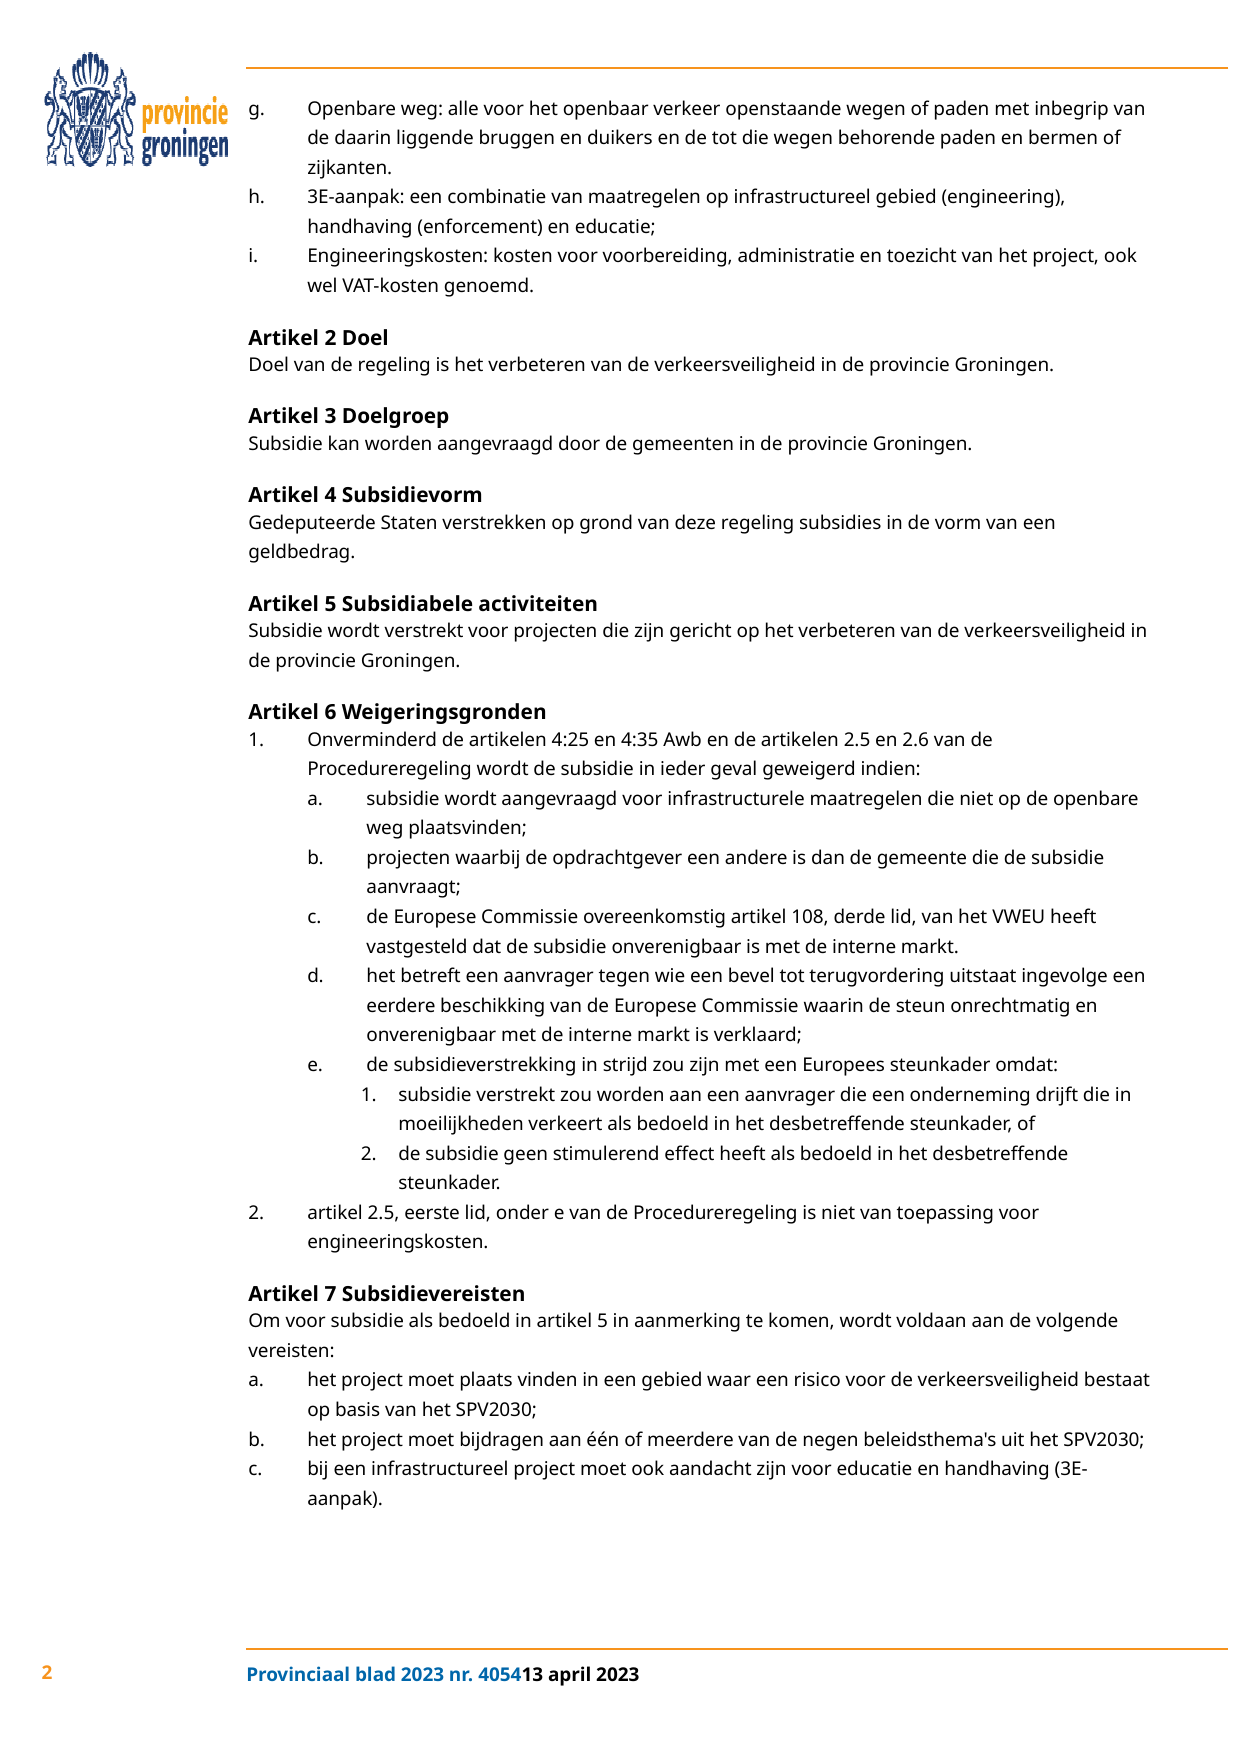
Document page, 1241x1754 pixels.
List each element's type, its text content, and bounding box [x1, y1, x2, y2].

text Artikel 4 Subsidievorm [248, 480, 1152, 509]
list Onverminderd de artikelen 4:25 en 4:35 Awb en de artikelen 2.5 en 2.6 van de Procedureregeling wordt de subsidie in ieder geval geweigerd indien: [248, 726, 1152, 781]
list projecten waarbij de opdrachtgever een andere is dan de gemeente die de subsidie aanvraagt; [307, 844, 1152, 899]
list 3E-aanpak: een combinatie van maatregelen op infrastructureel gebied (engineering), handhaving (enforcement) en educatie; [248, 183, 1152, 239]
list Engineeringskosten: kosten voor voorbereiding, administratie en toezicht van het project, ook wel VAT-kosten genoemd. [248, 243, 1152, 298]
text Subsidie wordt verstrekt voor projecten die zijn gericht op het verbeteren van de verkeersveiligheid in de provincie Groningen. [248, 617, 1152, 673]
list subsidie wordt aangevraagd voor infrastructurele maatregelen die niet op de openbare weg plaatsvinden; [307, 785, 1152, 840]
text Gedeputeerde Staten verstrekken op grond van deze regeling subsidies in de vorm van een geldbedrag. [248, 509, 1152, 564]
text Doel van de regeling is het verbeteren van de verkeersveiligheid in de provincie Groningen. [248, 351, 1152, 377]
list het project moet plaats vinden in een gebied waar een risico voor de verkeersveiligheid bestaat op basis van het SPV2030; [248, 1367, 1152, 1422]
list het betreft een aanvrager tegen wie een bevel tot terugvordering uitstaat ingevolge een eerdere beschikking van de Europese Commissie waarin de steun onrechtmatig en onverenigbaar met de interne markt is verklaard; [307, 962, 1152, 1047]
text Artikel 5 Subsidiabele activiteiten [248, 589, 1152, 617]
text Artikel 2 Doel [248, 323, 1152, 351]
picture [41, 47, 231, 172]
list de Europese Commissie overeenkomstig artikel 108, derde lid, van het VWEU heeft vastgesteld dat de subsidie onverenigbaar is met de interne markt. [307, 903, 1152, 958]
text Artikel 6 Weigeringsgronden [248, 697, 1152, 726]
list het project moet bijdragen aan één of meerdere van de negen beleidsthema's uit het SPV2030; [248, 1426, 1152, 1452]
text Om voor subsidie als bedoeld in artikel 5 in aanmerking te komen, wordt voldaan aan de volgende vereisten: [248, 1307, 1152, 1363]
text Artikel 3 Doelgroep [248, 402, 1152, 430]
list bij een infrastructureel project moet ook aandacht zijn voor educatie en handhaving (3E-aanpak). [248, 1455, 1152, 1511]
list de subsidieverstrekking in strijd zou zijn met een Europees steunkader omdat: [307, 1051, 1152, 1077]
text Subsidie kan worden aangevraagd door de gemeenten in de provincie Groningen. [248, 430, 1152, 456]
list artikel 2.5, eerste lid, onder e van de Procedureregeling is niet van toepassing voor engineeringskosten. [248, 1199, 1152, 1254]
list subsidie verstrekt zou worden aan een aanvrager die een onderneming drijft die in moeilijkheden verkeert als bedoeld in het desbetreffende steunkader, of [361, 1081, 1152, 1136]
list Openbare weg: alle voor het openbaar verkeer openstaande wegen of paden met inbegrip van de daarin liggende bruggen en duikers en de tot die wegen behorende paden en bermen of zijkanten. [248, 95, 1152, 180]
list de subsidie geen stimulerend effect heeft als bedoeld in het desbetreffende steunkader. [361, 1140, 1152, 1195]
text Artikel 7 Subsidievereisten [248, 1279, 1152, 1307]
